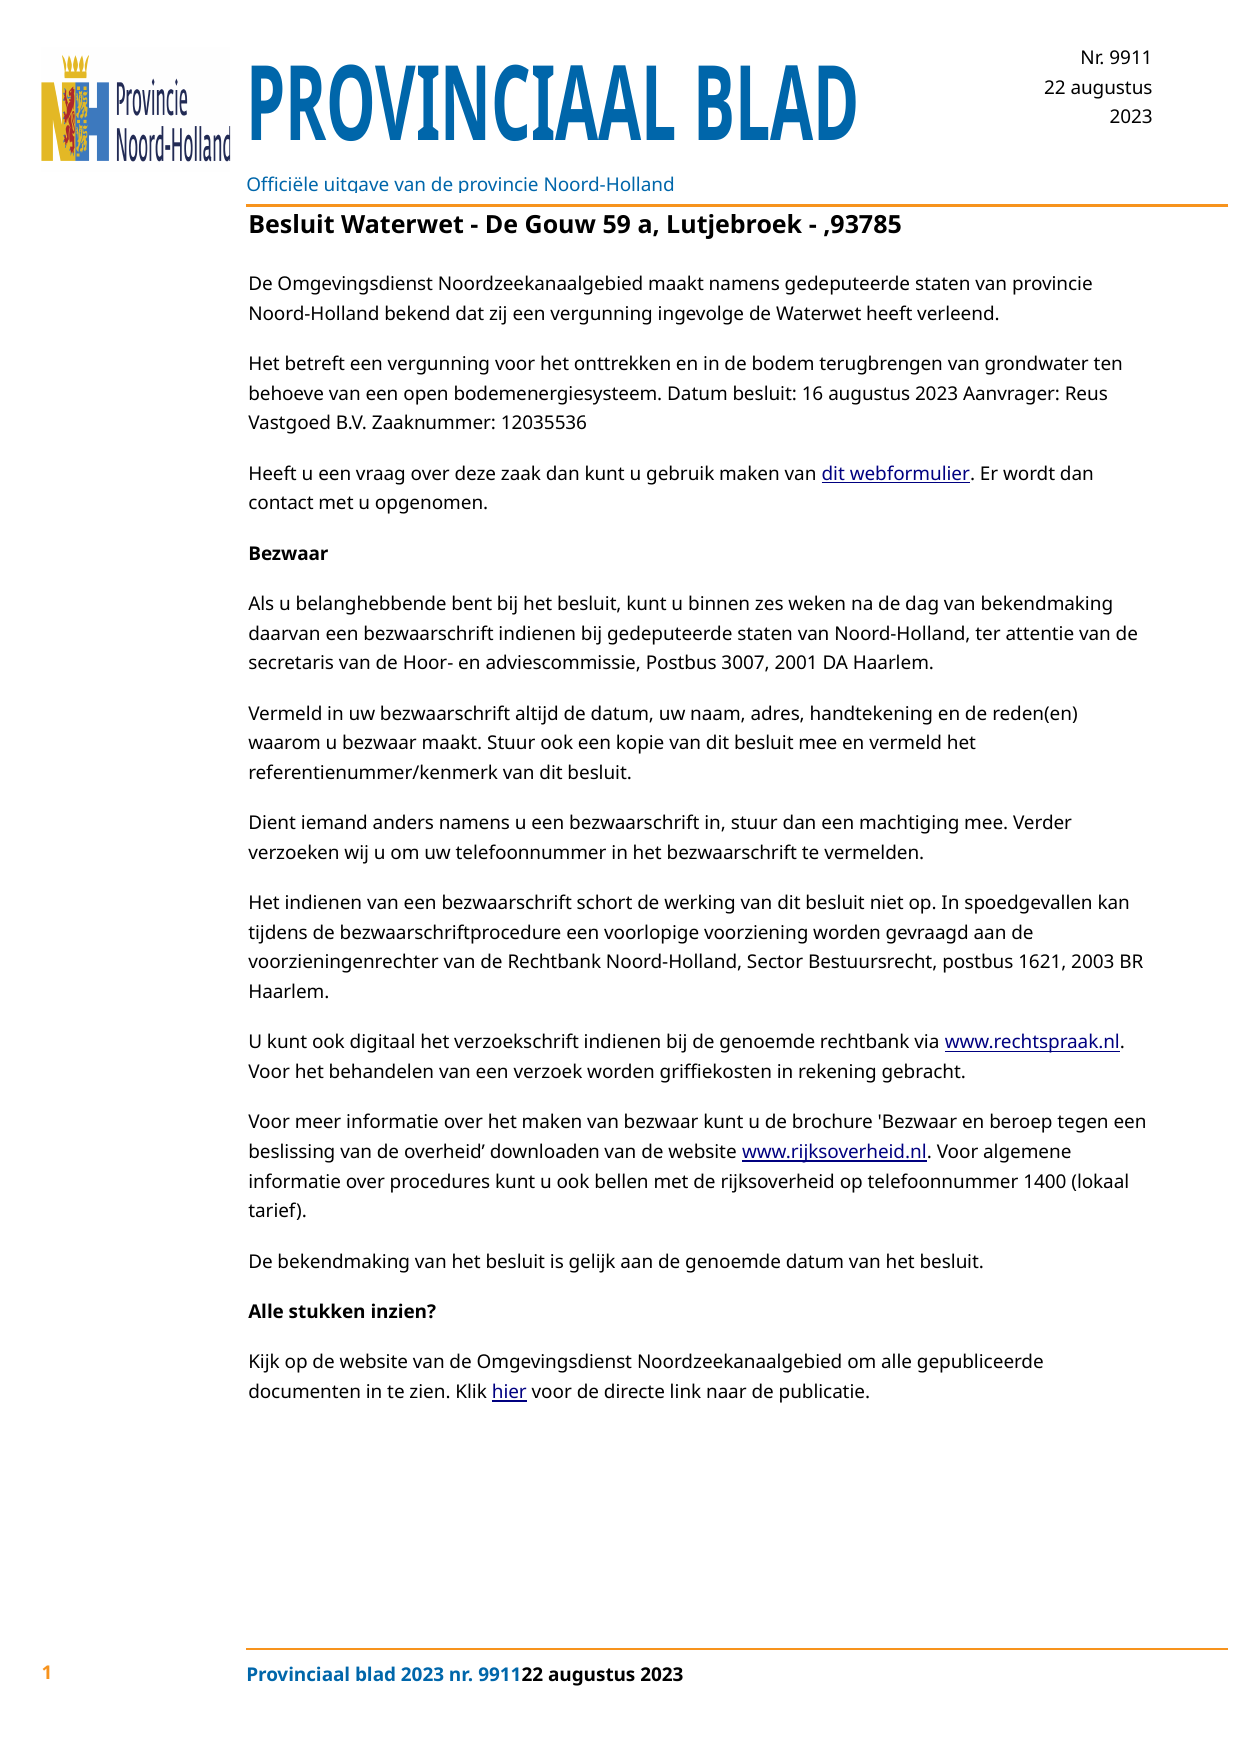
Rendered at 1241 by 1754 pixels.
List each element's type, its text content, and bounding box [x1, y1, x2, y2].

text Kijk op de website van de Omgevingsdienst Noordzeekanaalgebied om alle gepubliceerde documenten in te zien. Klik hier voor de directe link naar de publicatie. [248, 1349, 1152, 1404]
text Het betreft een vergunning voor het onttrekken en in de bodem terugbrengen van grondwater ten behoeve van een open bodemenergiesysteem. Datum besluit: 16 augustus 2023 Aanvrager: Reus Vastgoed B.V. Zaaknummer: 12035536 [248, 350, 1152, 435]
text Heeft u een vraag over deze zaak dan kunt u gebruik maken van dit webformulier. Er wordt dan contact met u opgenomen. [248, 460, 1152, 515]
text Besluit Waterwet - De Gouw 59 a, Lutjebroek - ,93785 [248, 207, 1152, 241]
text Alle stukken inzien? [248, 1298, 1152, 1324]
picture [41, 47, 231, 172]
text Bezwaar [248, 540, 1152, 566]
text De bekendmaking van het besluit is gelijk aan de genoemde datum van het besluit. [248, 1248, 1152, 1273]
text Als u belanghebbende bent bij het besluit, kunt u binnen zes weken na de dag van bekendmaking daarvan een bezwaarschrift indienen bij gedeputeerde staten van Noord-Holland, ter attentie van de secretaris van de Hoor- en adviescommissie, Postbus 3007, 2001 DA Haarlem. [248, 590, 1152, 675]
text Voor meer informatie over het maken van bezwaar kunt u de brochure 'Bezwaar en beroep tegen een beslissing van de overheid’ downloaden van de website www.rijksoverheid.nl. Voor algemene informatie over procedures kunt u ook bellen met de rijksoverheid op telefoonnummer 1400 (lokaal tarief). [248, 1109, 1152, 1223]
text Het indienen van een bezwaarschrift schort de werking van dit besluit niet op. In spoedgevallen kan tijdens de bezwaarschriftprocedure een voorlopige voorziening worden gevraagd aan de voorzieningenrechter van de Rechtbank Noord-Holland, Sector Bestuursrecht, postbus 1621, 2003 BR Haarlem. [248, 889, 1152, 1004]
text Dient iemand anders namens u een bezwaarschrift in, stuur dan een machtiging mee. Verder verzoeken wij u om uw telefoonnummer in het bezwaarschrift te vermelden. [248, 809, 1152, 865]
text Vermeld in uw bezwaarschrift altijd de datum, uw naam, adres, handtekening en de reden(en) waarom u bezwaar maakt. Stuur ook een kopie van dit besluit mee en vermeld het referentienummer/kenmerk van dit besluit. [248, 700, 1152, 785]
text U kunt ook digitaal het verzoekschrift indienen bij de genoemde rechtbank via www.rechtspraak.nl. Voor het behandelen van een verzoek worden griffiekosten in rekening gebracht. [248, 1029, 1152, 1084]
text De Omgevingsdienst Noordzeekanaalgebied maakt namens gedeputeerde staten van provincie Noord-Holland bekend dat zij een vergunning ingevolge de Waterwet heeft verleend. [248, 270, 1152, 326]
